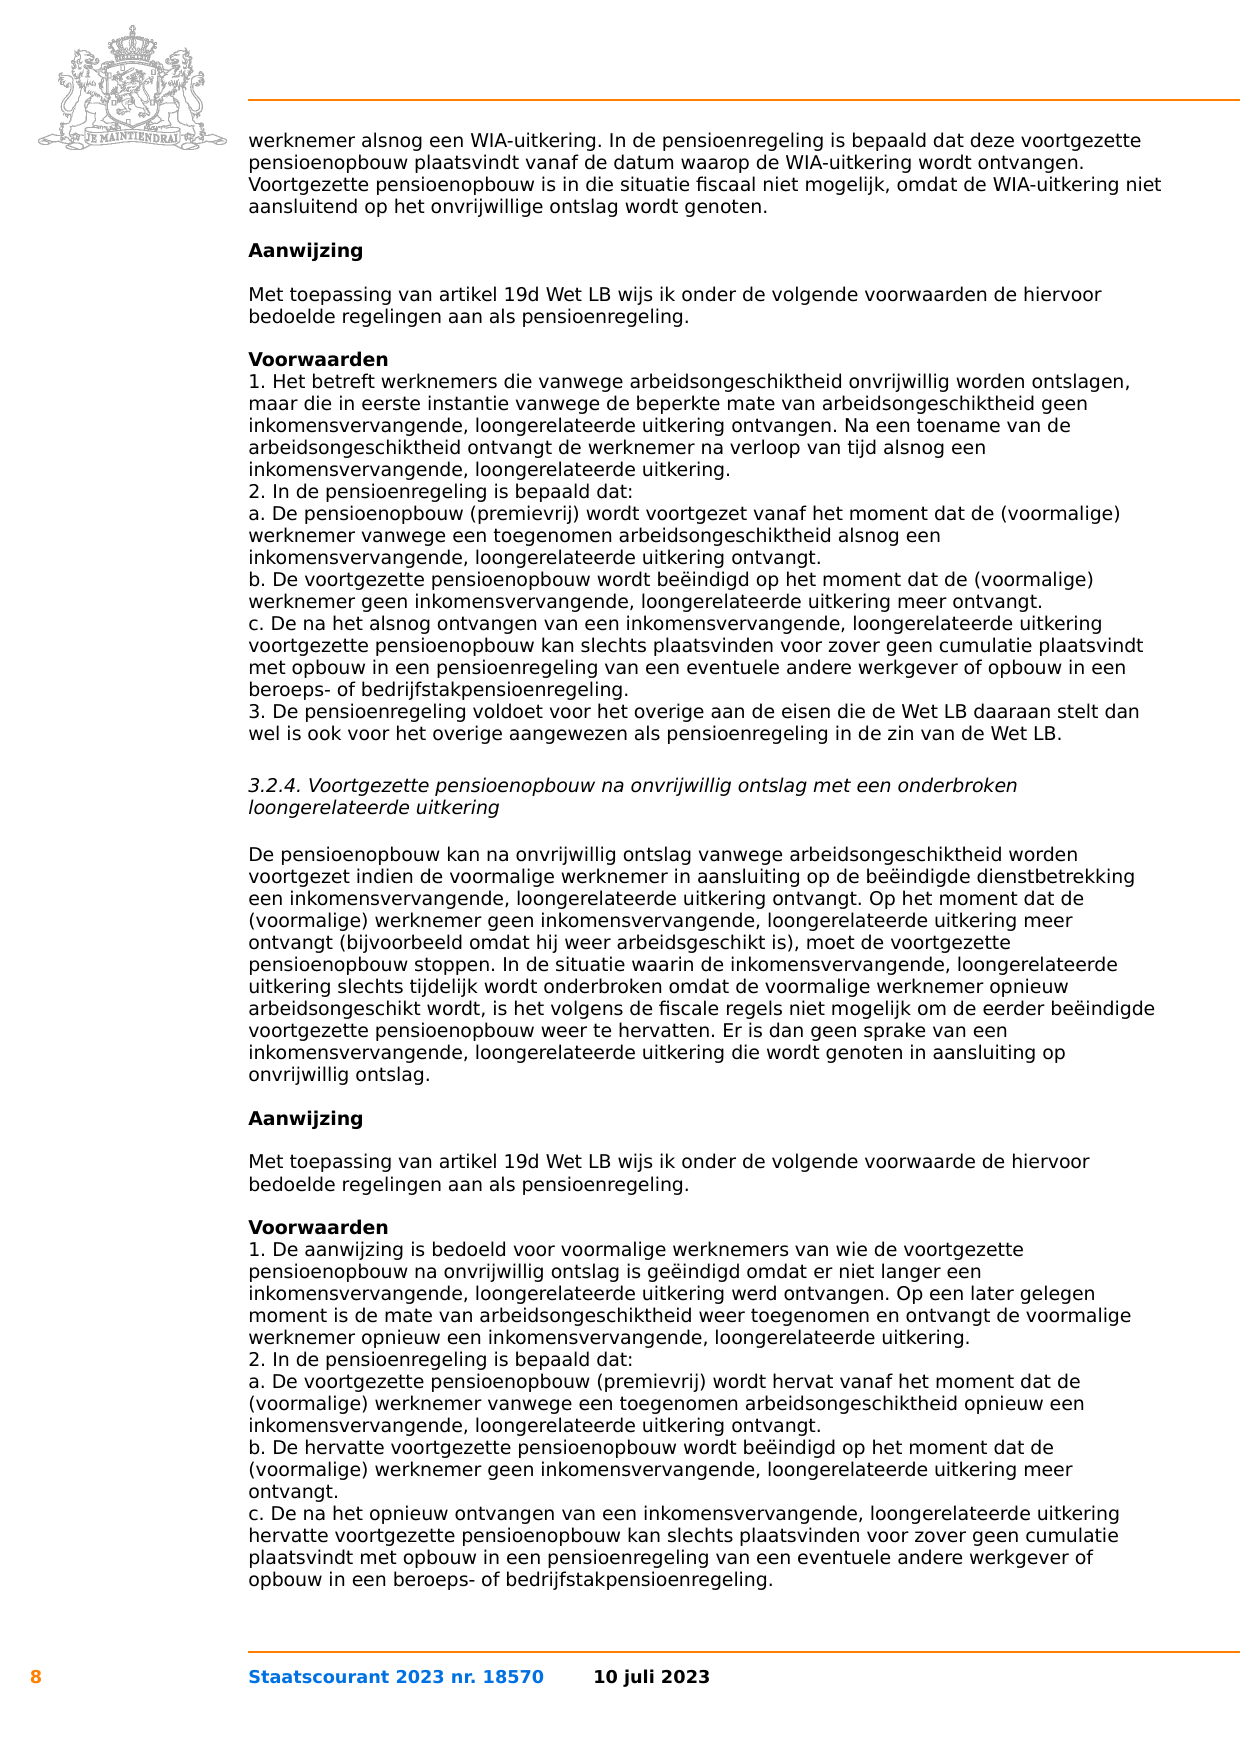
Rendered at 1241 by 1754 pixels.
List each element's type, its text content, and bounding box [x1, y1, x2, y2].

text Met toepassing van artikel 19d Wet LB wijs ik onder de volgende voorwaarde de hiervoor bedoelde regelingen aan als pensioenregeling. [248, 1151, 1163, 1195]
text b. De hervatte voortgezette pensioenopbouw wordt beëindigd op het moment dat de (voormalige) werknemer geen inkomensvervangende, loongerelateerde uitkering meer ontvangt. [248, 1437, 1163, 1503]
text c. De na het opnieuw ontvangen van een inkomensvervangende, loongerelateerde uitkering hervatte voortgezette pensioenopbouw kan slechts plaatsvinden voor zover geen cumulatie plaatsvindt met opbouw in een pensioenregeling van een eventuele andere werkgever of opbouw in een beroeps- of bedrijfstakpensioenregeling. [248, 1503, 1163, 1591]
subtitle Voorwaarden [248, 1217, 1163, 1239]
subtitle Aanwijzing [248, 1108, 1163, 1129]
text 2. In de pensioenregeling is bepaald dat: [248, 1349, 1163, 1371]
text b. De voortgezette pensioenopbouw wordt beëindigd op het moment dat de (voormalige) werknemer geen inkomensvervangende, loongerelateerde uitkering meer ontvangt. [248, 569, 1163, 613]
text 3. De pensioenregeling voldoet voor het overige aan de eisen die de Wet LB daaraan stelt dan wel is ook voor het overige aangewezen als pensioenregeling in de zin van de Wet LB. [248, 701, 1163, 745]
subtitle Voorwaarden [248, 349, 1163, 371]
text 1. De aanwijzing is bedoeld voor voormalige werknemers van wie de voortgezette pensioenopbouw na onvrijwillig ontslag is geëindigd omdat er niet langer een inkomensvervangende, loongerelateerde uitkering werd ontvangen. Op een later gelegen moment is de mate van arbeidsongeschiktheid weer toegenomen en ontvangt de voormalige werknemer opnieuw een inkomensvervangende, loongerelateerde uitkering. [248, 1239, 1163, 1349]
text De pensioenopbouw kan na onvrijwillig ontslag vanwege arbeidsongeschiktheid worden voortgezet indien de voormalige werknemer in aansluiting op de beëindigde dienstbetrekking een inkomensvervangende, loongerelateerde uitkering ontvangt. Op het moment dat de (voormalige) werknemer geen inkomensvervangende, loongerelateerde uitkering meer ontvangt (bijvoorbeeld omdat hij weer arbeidsgeschikt is), moet de voortgezette pensioenopbouw stoppen. In de situatie waarin de inkomensvervangende, loongerelateerde uitkering slechts tijdelijk wordt onderbroken omdat de voormalige werknemer opnieuw arbeidsongeschikt wordt, is het volgens de fiscale regels niet mogelijk om de eerder beëindigde voortgezette pensioenopbouw weer te hervatten. Er is dan geen sprake van een inkomensvervangende, loongerelateerde uitkering die wordt genoten in aansluiting op onvrijwillig ontslag. [248, 844, 1163, 1086]
text a. De pensioenopbouw (premievrij) wordt voortgezet vanaf het moment dat de (voormalige) werknemer vanwege een toegenomen arbeidsongeschiktheid alsnog een inkomensvervangende, loongerelateerde uitkering ontvangt. [248, 503, 1163, 569]
subtitle Aanwijzing [248, 240, 1163, 262]
text 1. Het betreft werknemers die vanwege arbeidsongeschiktheid onvrijwillig worden ontslagen, maar die in eerste instantie vanwege de beperkte mate van arbeidsongeschiktheid geen inkomensvervangende, loongerelateerde uitkering ontvangen. Na een toename van de arbeidsongeschiktheid ontvangt de werknemer na verloop van tijd alsnog een inkomensvervangende, loongerelateerde uitkering. [248, 371, 1163, 481]
picture [38, 25, 227, 150]
text 2. In de pensioenregeling is bepaald dat: [248, 481, 1163, 503]
text c. De na het alsnog ontvangen van een inkomensvervangende, loongerelateerde uitkering voortgezette pensioenopbouw kan slechts plaatsvinden voor zover geen cumulatie plaatsvindt met opbouw in een pensioenregeling van een eventuele andere werkgever of opbouw in een beroeps- of bedrijfstakpensioenregeling. [248, 613, 1163, 701]
text werknemer alsnog een WIA-uitkering. In de pensioenregeling is bepaald dat deze voortgezette pensioenopbouw plaatsvindt vanaf de datum waarop de WIA-uitkering wordt ontvangen. Voortgezette pensioenopbouw is in die situatie fiscaal niet mogelijk, omdat de WIA-uitkering niet aansluitend op het onvrijwillige ontslag wordt genoten. [248, 130, 1163, 218]
text a. De voortgezette pensioenopbouw (premievrij) wordt hervat vanaf het moment dat de (voormalige) werknemer vanwege een toegenomen arbeidsongeschiktheid opnieuw een inkomensvervangende, loongerelateerde uitkering ontvangt. [248, 1371, 1163, 1437]
text Met toepassing van artikel 19d Wet LB wijs ik onder de volgende voorwaarden de hiervoor bedoelde regelingen aan als pensioenregeling. [248, 283, 1163, 327]
subtitle 3.2.4. Voortgezette pensioenopbouw na onvrijwillig ontslag met een onderbroken loongerelateerde uitkering [248, 775, 1163, 819]
